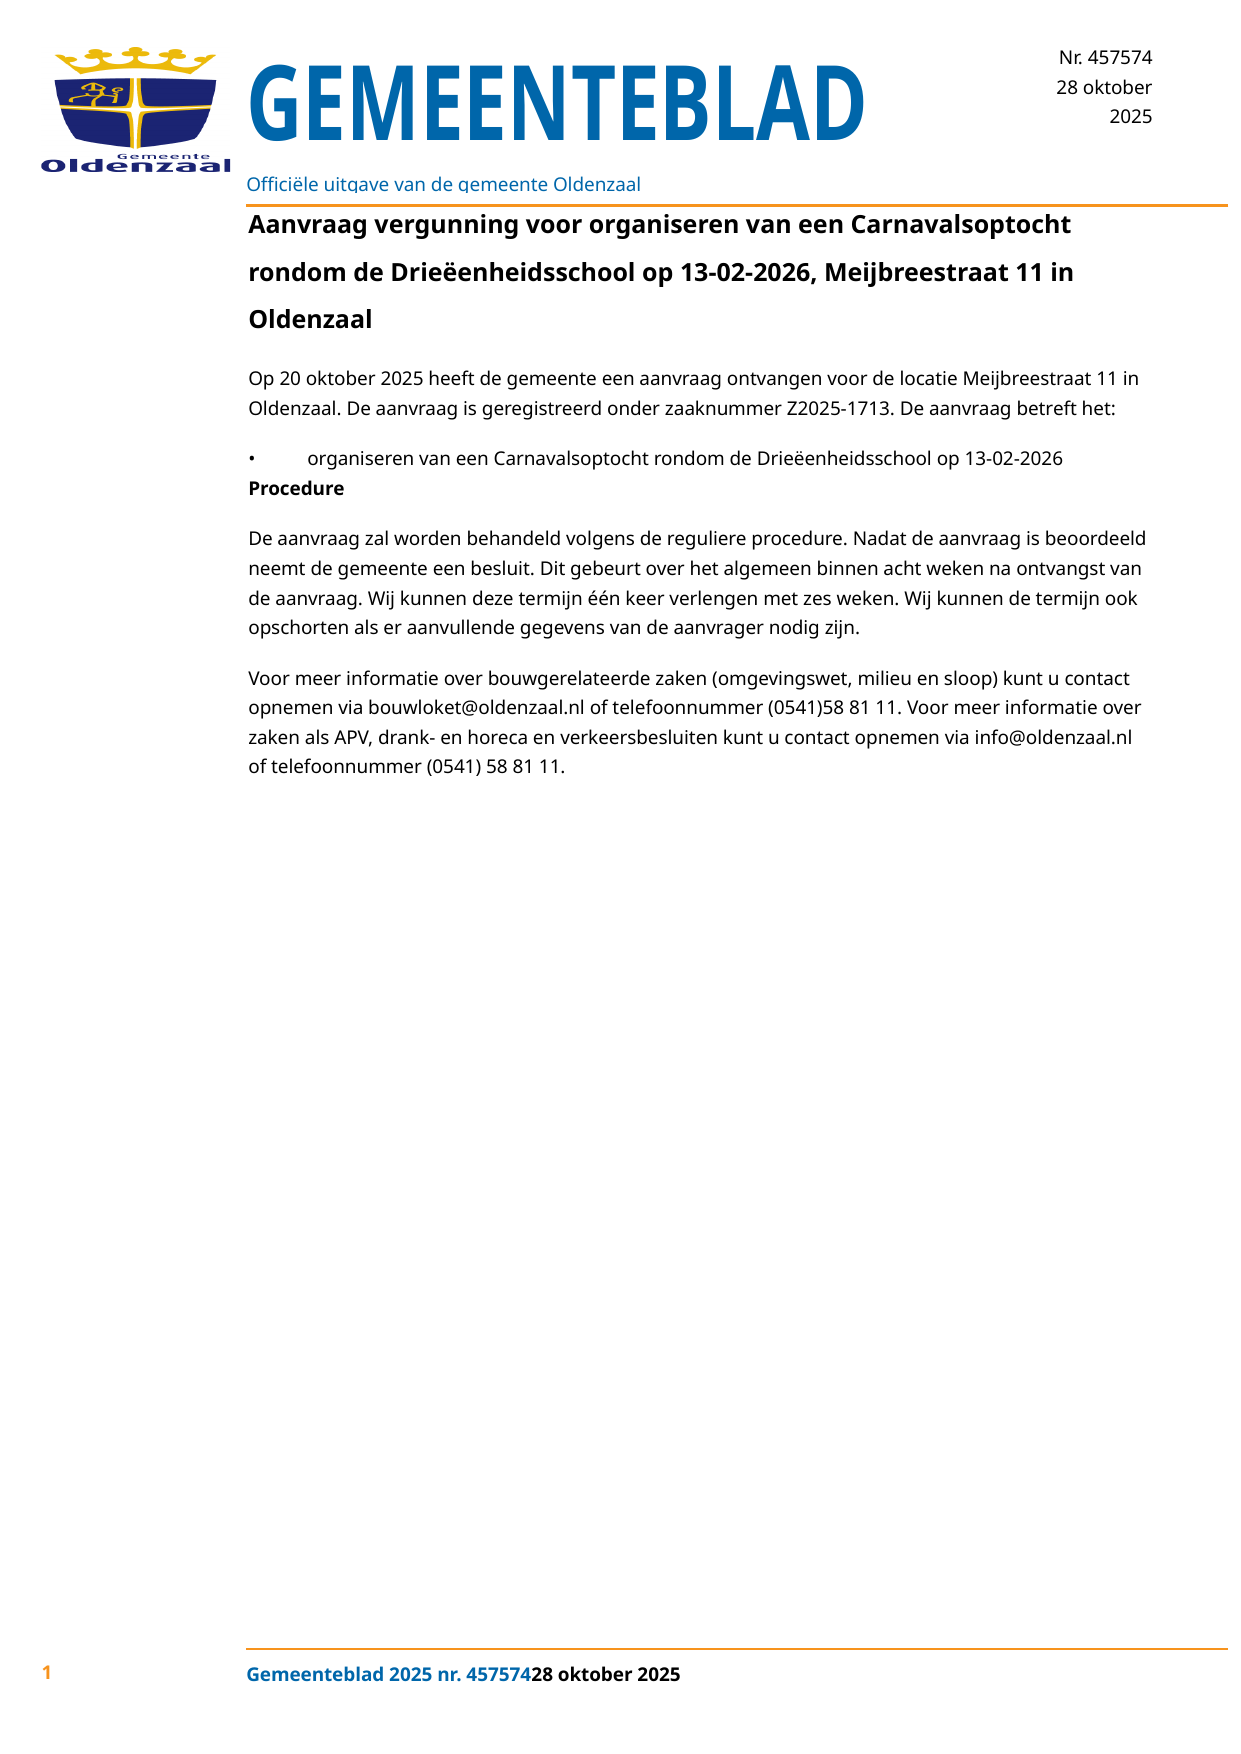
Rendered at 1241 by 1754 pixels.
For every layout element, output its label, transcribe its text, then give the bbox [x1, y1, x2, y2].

text Op 20 oktober 2025 heeft de gemeente een aanvraag ontvangen voor de locatie Meijbreestraat 11 in Oldenzaal. De aanvraag is geregistreerd onder zaaknummer Z2025-1713. De aanvraag betreft het: [248, 366, 1152, 421]
picture [41, 47, 231, 172]
list organiseren van een Carnavalsoptocht rondom de Drieëenheidsschool op 13-02-2026 [248, 446, 1152, 471]
text Aanvraag vergunning voor organiseren van een Carnavalsoptocht rondom de Drieëenheidsschool op 13-02-2026, Meijbreestraat 11 in Oldenzaal [248, 207, 1152, 336]
text Procedure [248, 475, 1152, 501]
text Voor meer informatie over bouwgerelateerde zaken (omgevingswet, milieu en sloop) kunt u contact opnemen via bouwloket@oldenzaal.nl of telefoonnummer (0541)58 81 11. Voor meer informatie over zaken als APV, drank- en horeca en verkeersbesluiten kunt u contact opnemen via info@oldenzaal.nl of telefoonnummer (0541) 58 81 11. [248, 665, 1152, 779]
text De aanvraag zal worden behandeld volgens de reguliere procedure. Nadat de aanvraag is beoordeeld neemt de gemeente een besluit. Dit gebeurt over het algemeen binnen acht weken na ontvangst van de aanvraag. Wij kunnen deze termijn één keer verlengen met zes weken. Wij kunnen de termijn ook opschorten als er aanvullende gegevens van de aanvrager nodig zijn. [248, 526, 1152, 640]
